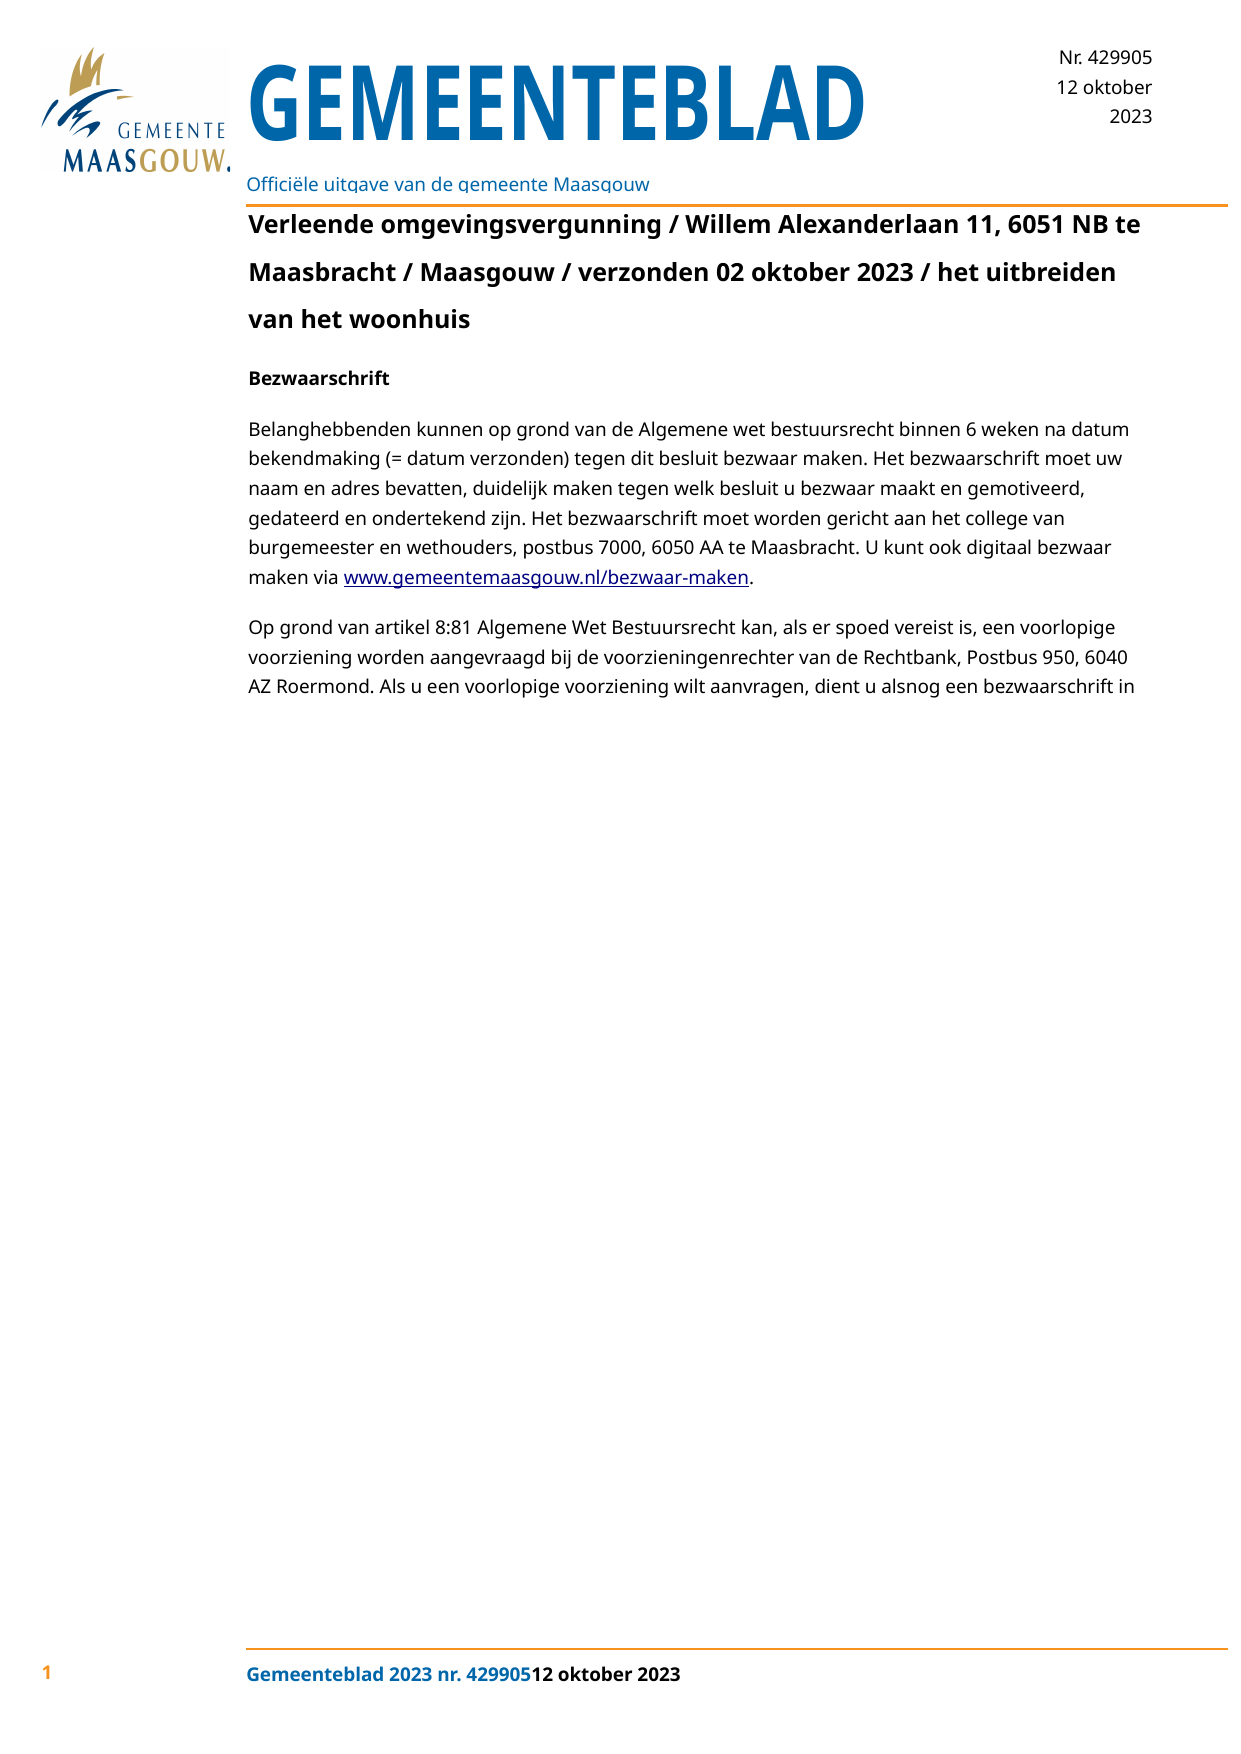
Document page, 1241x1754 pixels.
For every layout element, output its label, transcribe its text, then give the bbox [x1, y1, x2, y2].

text Op grond van artikel 8:81 Algemene Wet Bestuursrecht kan, als er spoed vereist is, een voorlopige voorziening worden aangevraagd bij de voorzieningenrechter van de Rechtbank, Postbus 950, 6040 AZ Roermond. Als u een voorlopige voorziening wilt aanvragen, dient u alsnog een bezwaarschrift in [248, 614, 1152, 699]
text Bezwaarschrift [248, 366, 1152, 391]
text Verleende omgevingsvergunning / Willem Alexanderlaan 11, 6051 NB te Maasbracht / Maasgouw / verzonden 02 oktober 2023 / het uitbreiden van het woonhuis [248, 207, 1152, 336]
text Belanghebbenden kunnen op grond van de Algemene wet bestuursrecht binnen 6 weken na datum bekendmaking (= datum verzonden) tegen dit besluit bezwaar maken. Het bezwaarschrift moet uw naam en adres bevatten, duidelijk maken tegen welk besluit u bezwaar maakt en gemotiveerd, gedateerd en ondertekend zijn. Het bezwaarschrift moet worden gericht aan het college van burgemeester en wethouders, postbus 7000, 6050 AA te Maasbracht. U kunt ook digitaal bezwaar maken via www.gemeentemaasgouw.nl/bezwaar-maken. [248, 416, 1152, 589]
picture [41, 47, 231, 172]
